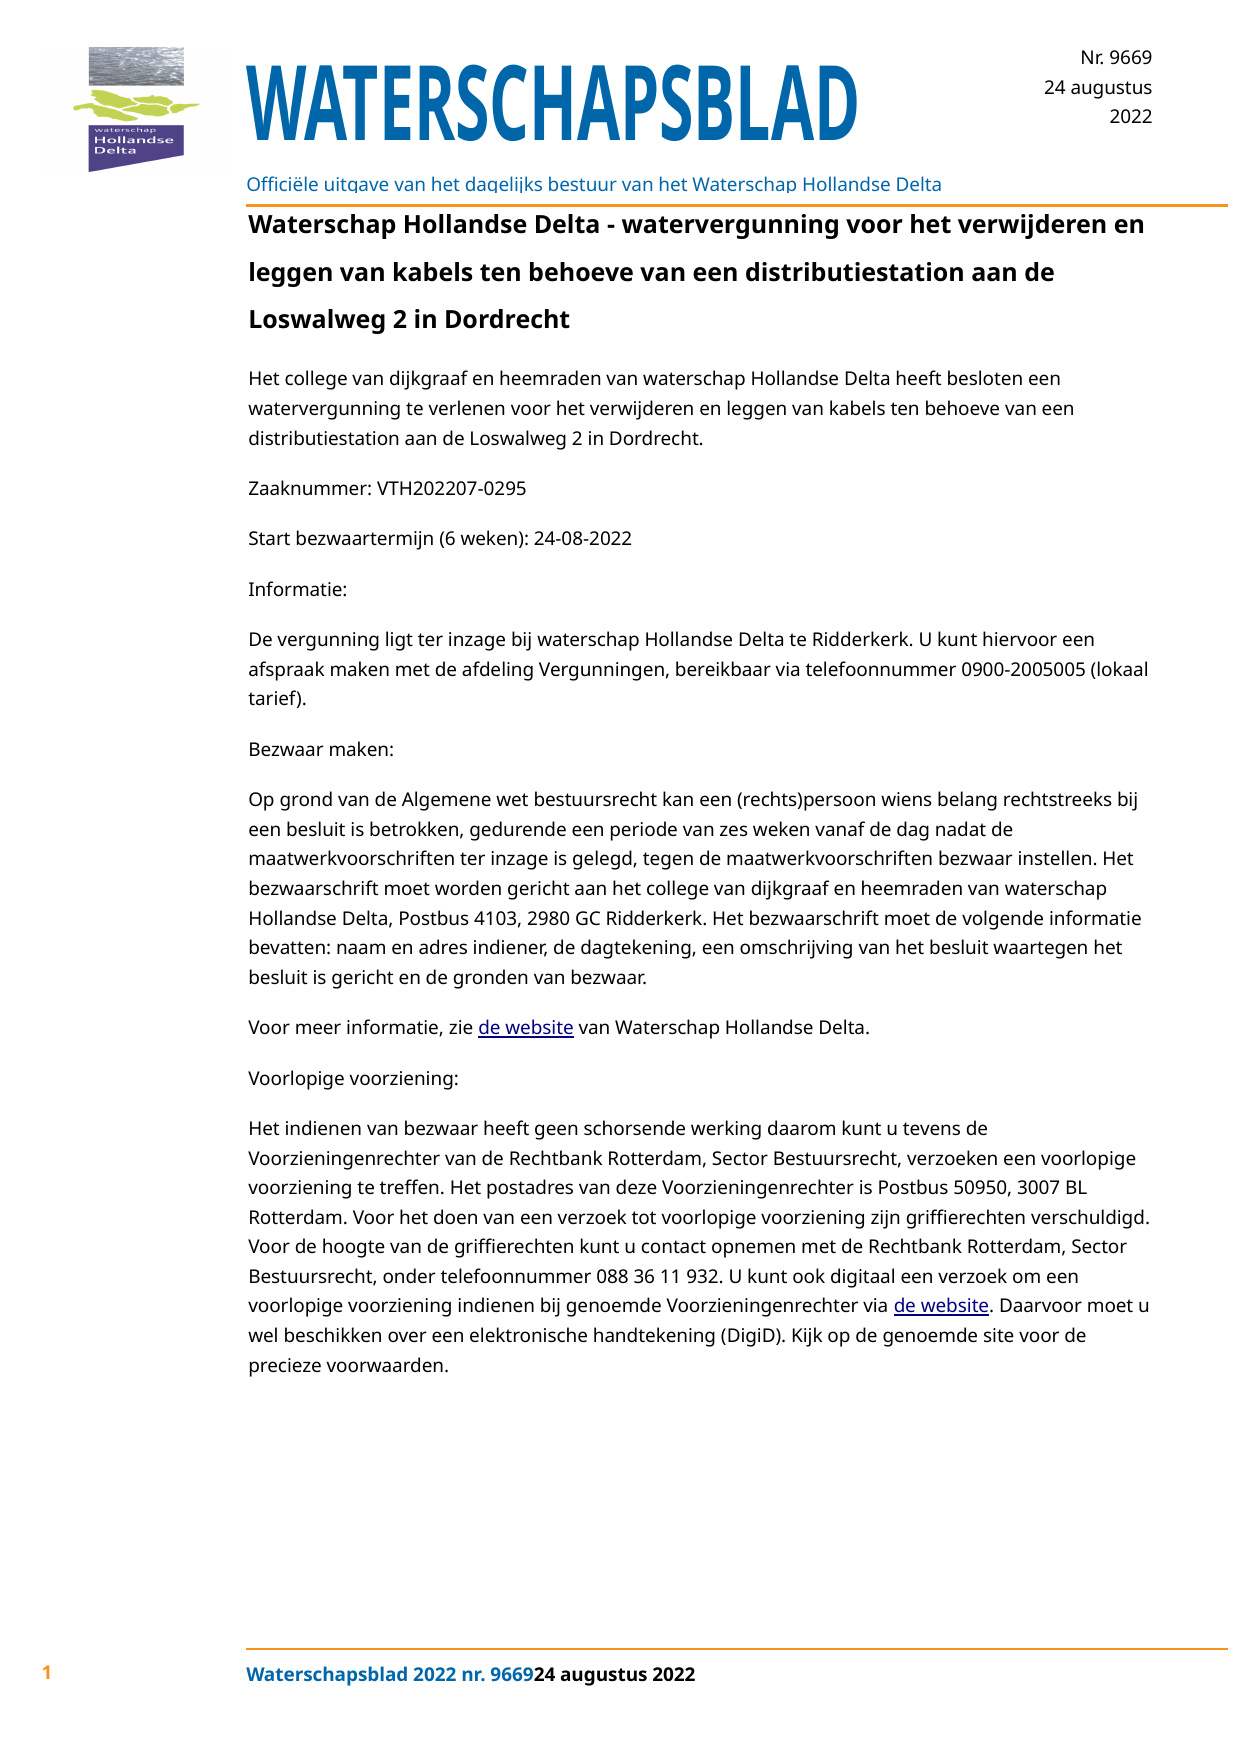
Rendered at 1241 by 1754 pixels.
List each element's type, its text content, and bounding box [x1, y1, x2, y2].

text Voorlopige voorziening: [248, 1065, 1152, 1090]
text De vergunning ligt ter inzage bij waterschap Hollandse Delta te Ridderkerk. U kunt hiervoor een afspraak maken met de afdeling Vergunningen, bereikbaar via telefoonnummer 0900-2005005 (lokaal tarief). [248, 626, 1152, 711]
text Waterschap Hollandse Delta - watervergunning voor het verwijderen en leggen van kabels ten behoeve van een distributiestation aan de Loswalweg 2 in Dordrecht [248, 207, 1152, 336]
text Informatie: [248, 576, 1152, 602]
text Het college van dijkgraaf en heemraden van waterschap Hollandse Delta heeft besloten een watervergunning te verlenen voor het verwijderen en leggen van kabels ten behoeve van een distributiestation aan de Loswalweg 2 in Dordrecht. [248, 366, 1152, 450]
text Start bezwaartermijn (6 weken): 24-08-2022 [248, 526, 1152, 551]
text Op grond van de Algemene wet bestuursrecht kan een (rechts)persoon wiens belang rechtstreeks bij een besluit is betrokken, gedurende een periode van zes weken vanaf de dag nadat de maatwerkvoorschriften ter inzage is gelegd, tegen de maatwerkvoorschriften bezwaar instellen. Het bezwaarschrift moet worden gericht aan het college van dijkgraaf en heemraden van waterschap Hollandse Delta, Postbus 4103, 2980 GC Ridderkerk. Het bezwaarschrift moet de volgende informatie bevatten: naam en adres indiener, de dagtekening, een omschrijving van het besluit waartegen het besluit is gericht en de gronden van bezwaar. [248, 786, 1152, 989]
text Zaaknummer: VTH202207-0295 [248, 475, 1152, 501]
text Het indienen van bezwaar heeft geen schorsende werking daarom kunt u tevens de Voorzieningenrechter van de Rechtbank Rotterdam, Sector Bestuursrecht, verzoeken een voorlopige voorziening te treffen. Het postadres van deze Voorzieningenrechter is Postbus 50950, 3007 BL Rotterdam. Voor het doen van een verzoek tot voorlopige voorziening zijn griffierechten verschuldigd. Voor de hoogte van de griffierechten kunt u contact opnemen met de Rechtbank Rotterdam, Sector Bestuursrecht, onder telefoonnummer 088 36 11 932. U kunt ook digitaal een verzoek om een voorlopige voorziening indienen bij genoemde Voorzieningenrechter via de website. Daarvoor moet u wel beschikken over een elektronische handtekening (DigiD). Kijk op de genoemde site voor de precieze voorwaarden. [248, 1115, 1152, 1377]
text Bezwaar maken: [248, 736, 1152, 762]
text Voor meer informatie, zie de website van Waterschap Hollandse Delta. [248, 1014, 1152, 1040]
picture [41, 47, 231, 172]
